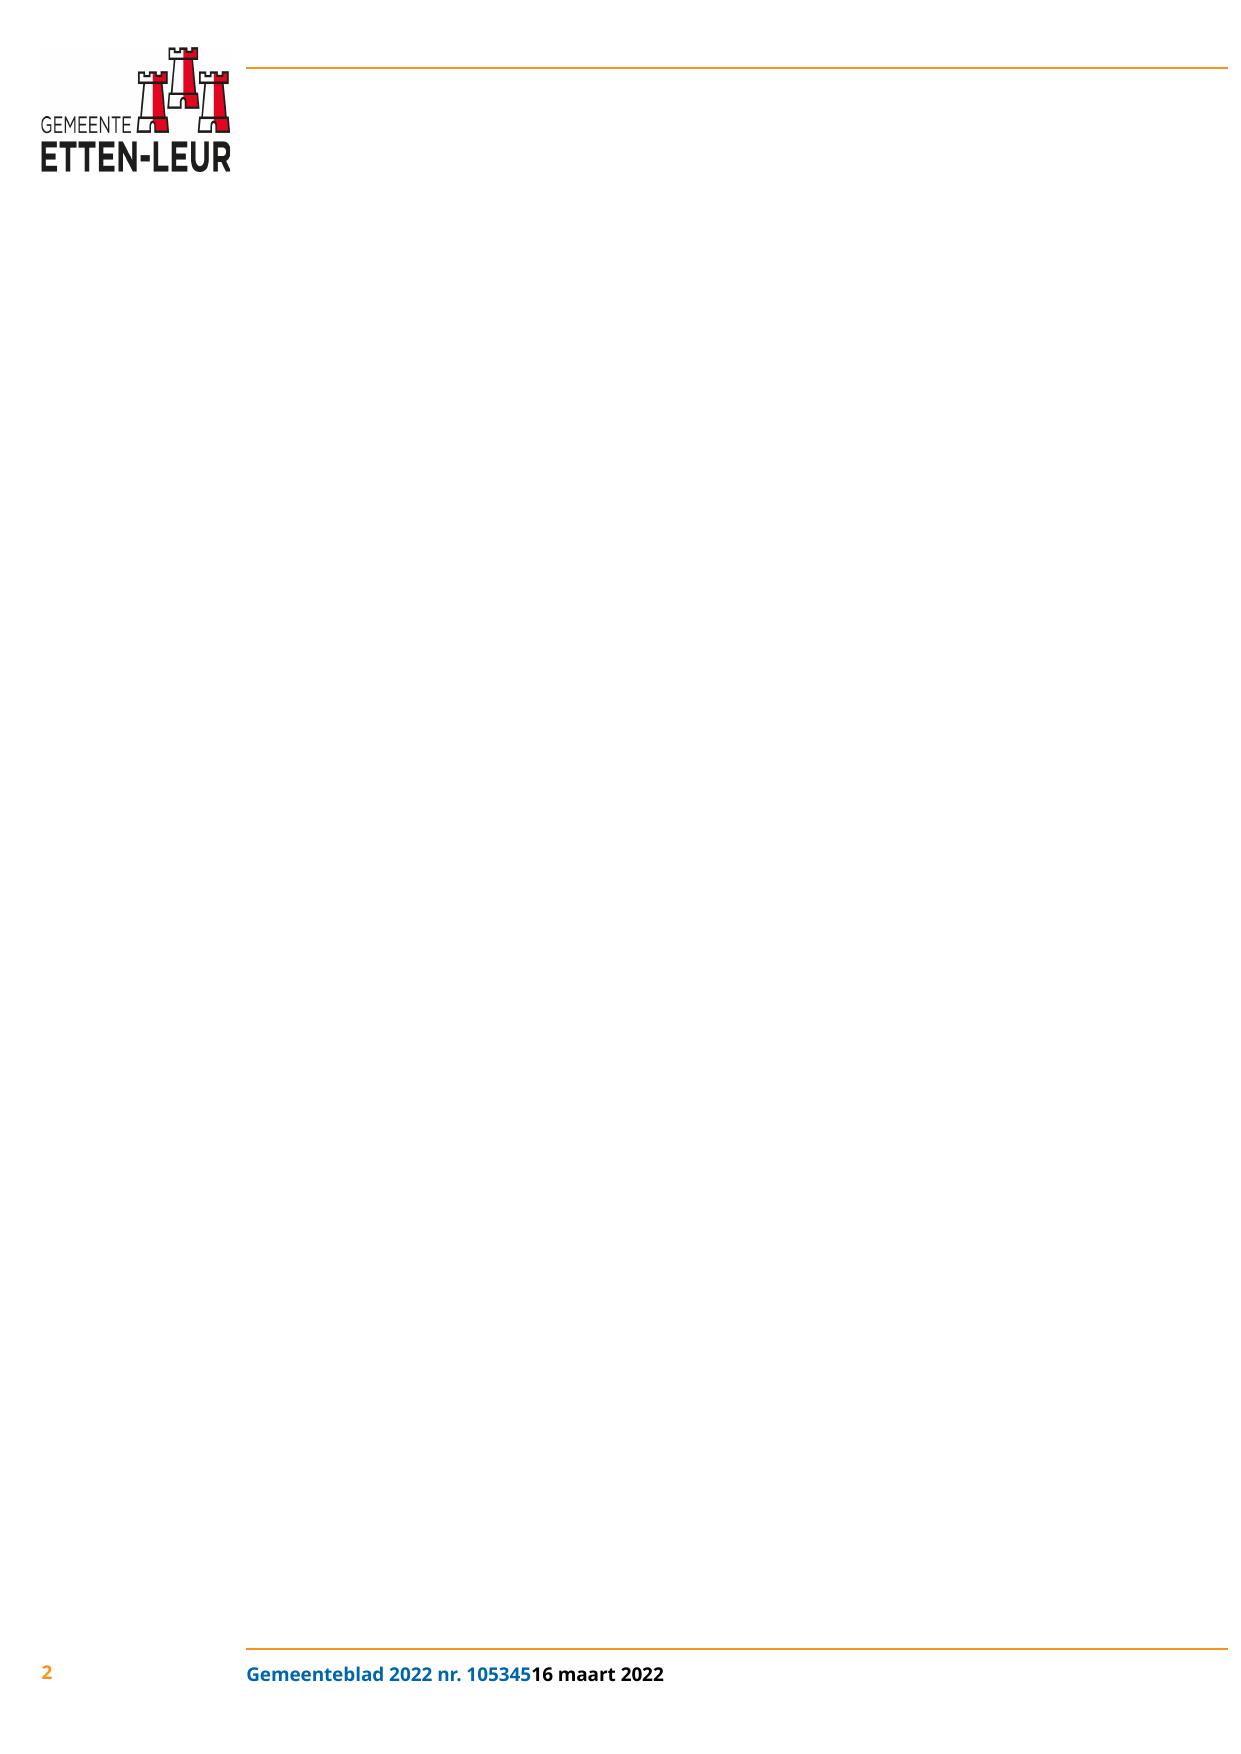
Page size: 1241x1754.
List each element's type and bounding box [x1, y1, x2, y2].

picture [41, 47, 231, 172]
